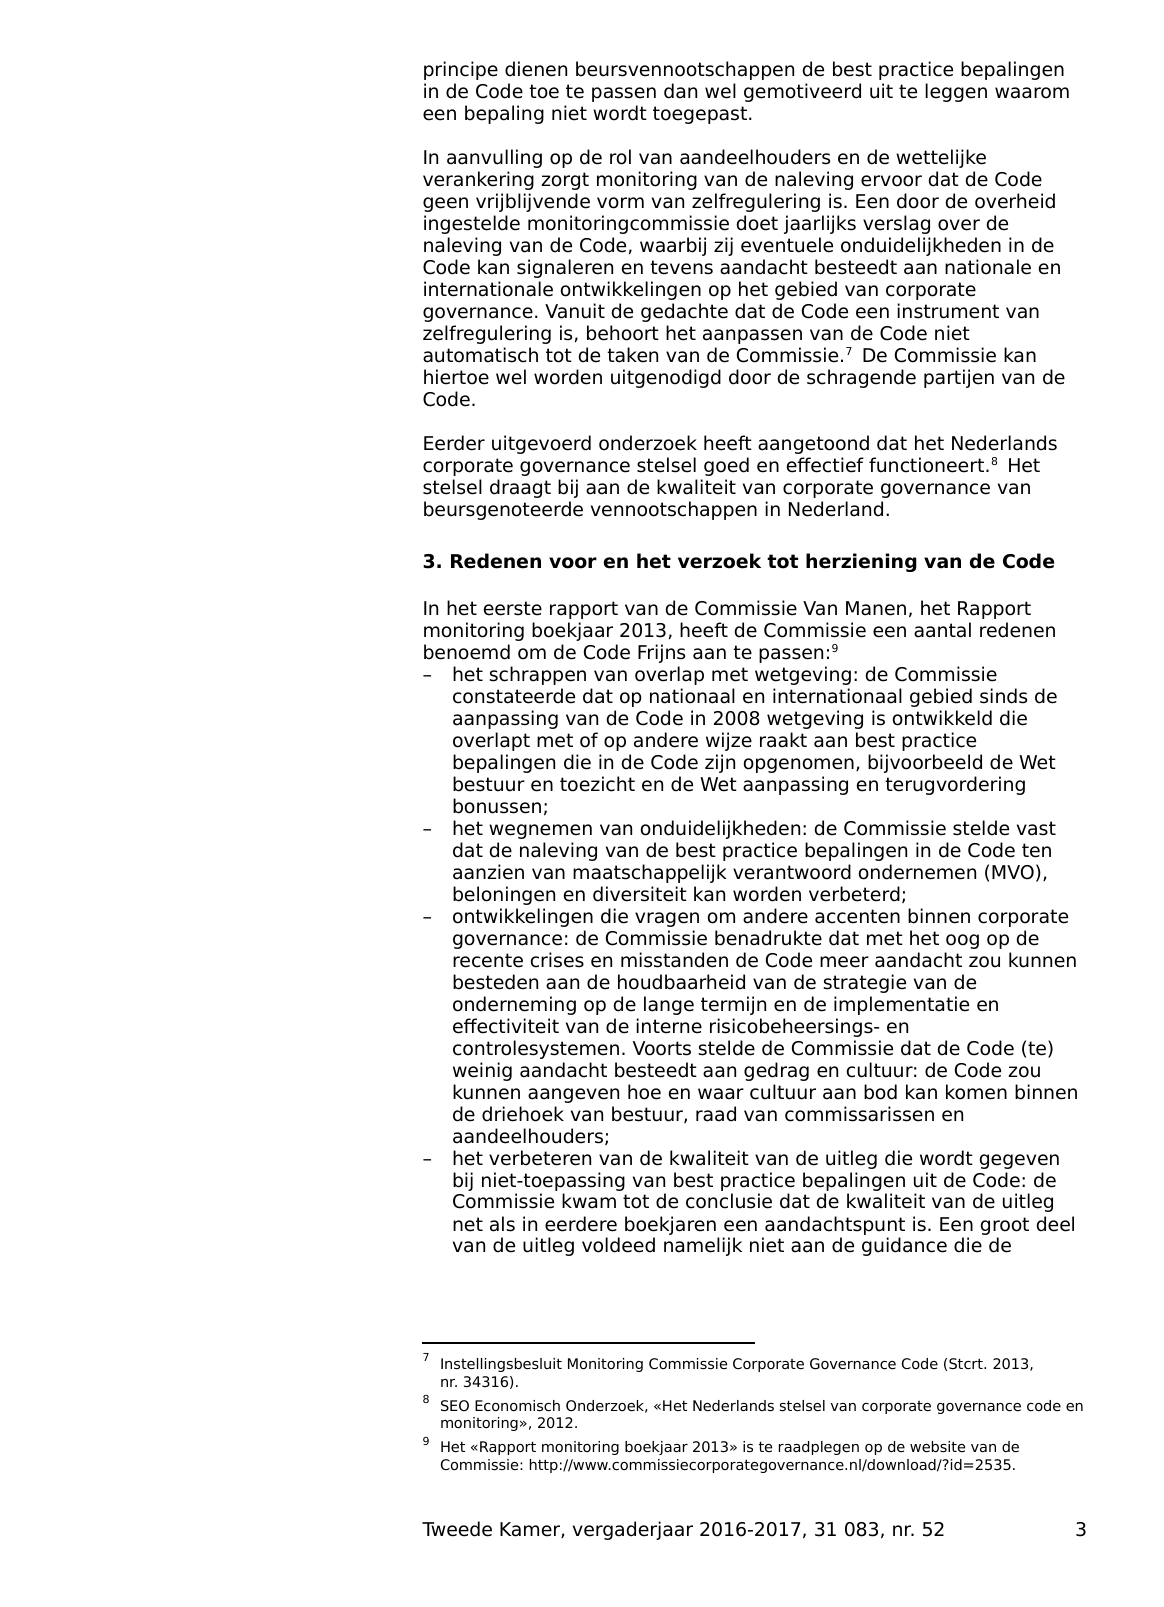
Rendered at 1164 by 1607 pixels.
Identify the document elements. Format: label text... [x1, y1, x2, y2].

text Eerder uitgevoerd onderzoek heeft aangetoond dat het Nederlands corporate governance stelsel goed en effectief functioneert. Het stelsel draagt bij aan de kwaliteit van corporate governance van beursgenoteerde vennootschappen in Nederland. [422, 433, 1087, 521]
text In het eerste rapport van de Commissie Van Manen, het Rapport monitoring boekjaar 2013, heeft de Commissie een aantal redenen benoemd om de Code Frijns aan te passen: [422, 598, 1087, 664]
subtitle 3. Redenen voor en het verzoek tot herziening van de Code [422, 551, 1087, 573]
text SEO Economisch Onderzoek, «Het Nederlands stelsel van corporate governance code en monitoring», 2012. [422, 1393, 1087, 1432]
text In aanvulling op de rol van aandeelhouders en de wettelijke verankering zorgt monitoring van de naleving ervoor dat de Code geen vrijblijvende vorm van zelfregulering is. Een door de overheid ingestelde monitoringcommissie doet jaarlijks verslag over de naleving van de Code, waarbij zij eventuele onduidelijkheden in de Code kan signaleren en tevens aandacht besteedt aan nationale en internationale ontwikkelingen op het gebied van corporate governance. Vanuit de gedachte dat de Code een instrument van zelfregulering is, behoort het aanpassen van de Code niet automatisch tot de taken van de Commissie. De Commissie kan hiertoe wel worden uitgenodigd door de schragende partijen van de Code. [422, 147, 1087, 411]
text principe dienen beursvennootschappen de best practice bepalingen in de Code toe te passen dan wel gemotiveerd uit te leggen waarom een bepaling niet wordt toegepast. [422, 59, 1087, 125]
text – het wegnemen van onduidelijkheden: de Commissie stelde vast dat de naleving van de best practice bepalingen in de Code ten aanzien van maatschappelijk verantwoord ondernemen (MVO), beloningen en diversiteit kan worden verbeterd; [422, 818, 1087, 906]
text Het «Rapport monitoring boekjaar 2013» is te raadplegen op de website van de Commissie: http://www.commissiecorporategovernance.nl/download/?id=2535. [422, 1435, 1087, 1474]
text – het schrappen van overlap met wetgeving: de Commissie constateerde dat op nationaal en internationaal gebied sinds de aanpassing van de Code in 2008 wetgeving is ontwikkeld die overlapt met of op andere wijze raakt aan best practice bepalingen die in de Code zijn opgenomen, bijvoorbeeld de Wet bestuur en toezicht en de Wet aanpassing en terugvordering bonussen; [422, 664, 1087, 818]
text – het verbeteren van de kwaliteit van de uitleg die wordt gegeven bij niet-toepassing van best practice bepalingen uit de Code: de Commissie kwam tot de conclusie dat de kwaliteit van de uitleg net als in eerdere boekjaren een aandachtspunt is. Een groot deel van de uitleg voldeed namelijk niet aan de guidance die de [422, 1147, 1087, 1257]
text – ontwikkelingen die vragen om andere accenten binnen corporate governance: de Commissie benadrukte dat met het oog op de recente crises en misstanden de Code meer aandacht zou kunnen besteden aan de houdbaarheid van de strategie van de onderneming op de lange termijn en de implementatie en effectiviteit van de interne risicobeheersings- en controlesystemen. Voorts stelde de Commissie dat de Code (te) weinig aandacht besteedt aan gedrag en cultuur: de Code zou kunnen aangeven hoe en waar cultuur aan bod kan komen binnen de driehoek van bestuur, raad van commissarissen en aandeelhouders; [422, 906, 1087, 1147]
text Instellingsbesluit Monitoring Commissie Corporate Governance Code (Stcrt. 2013, nr. 34316). [422, 1352, 1087, 1391]
